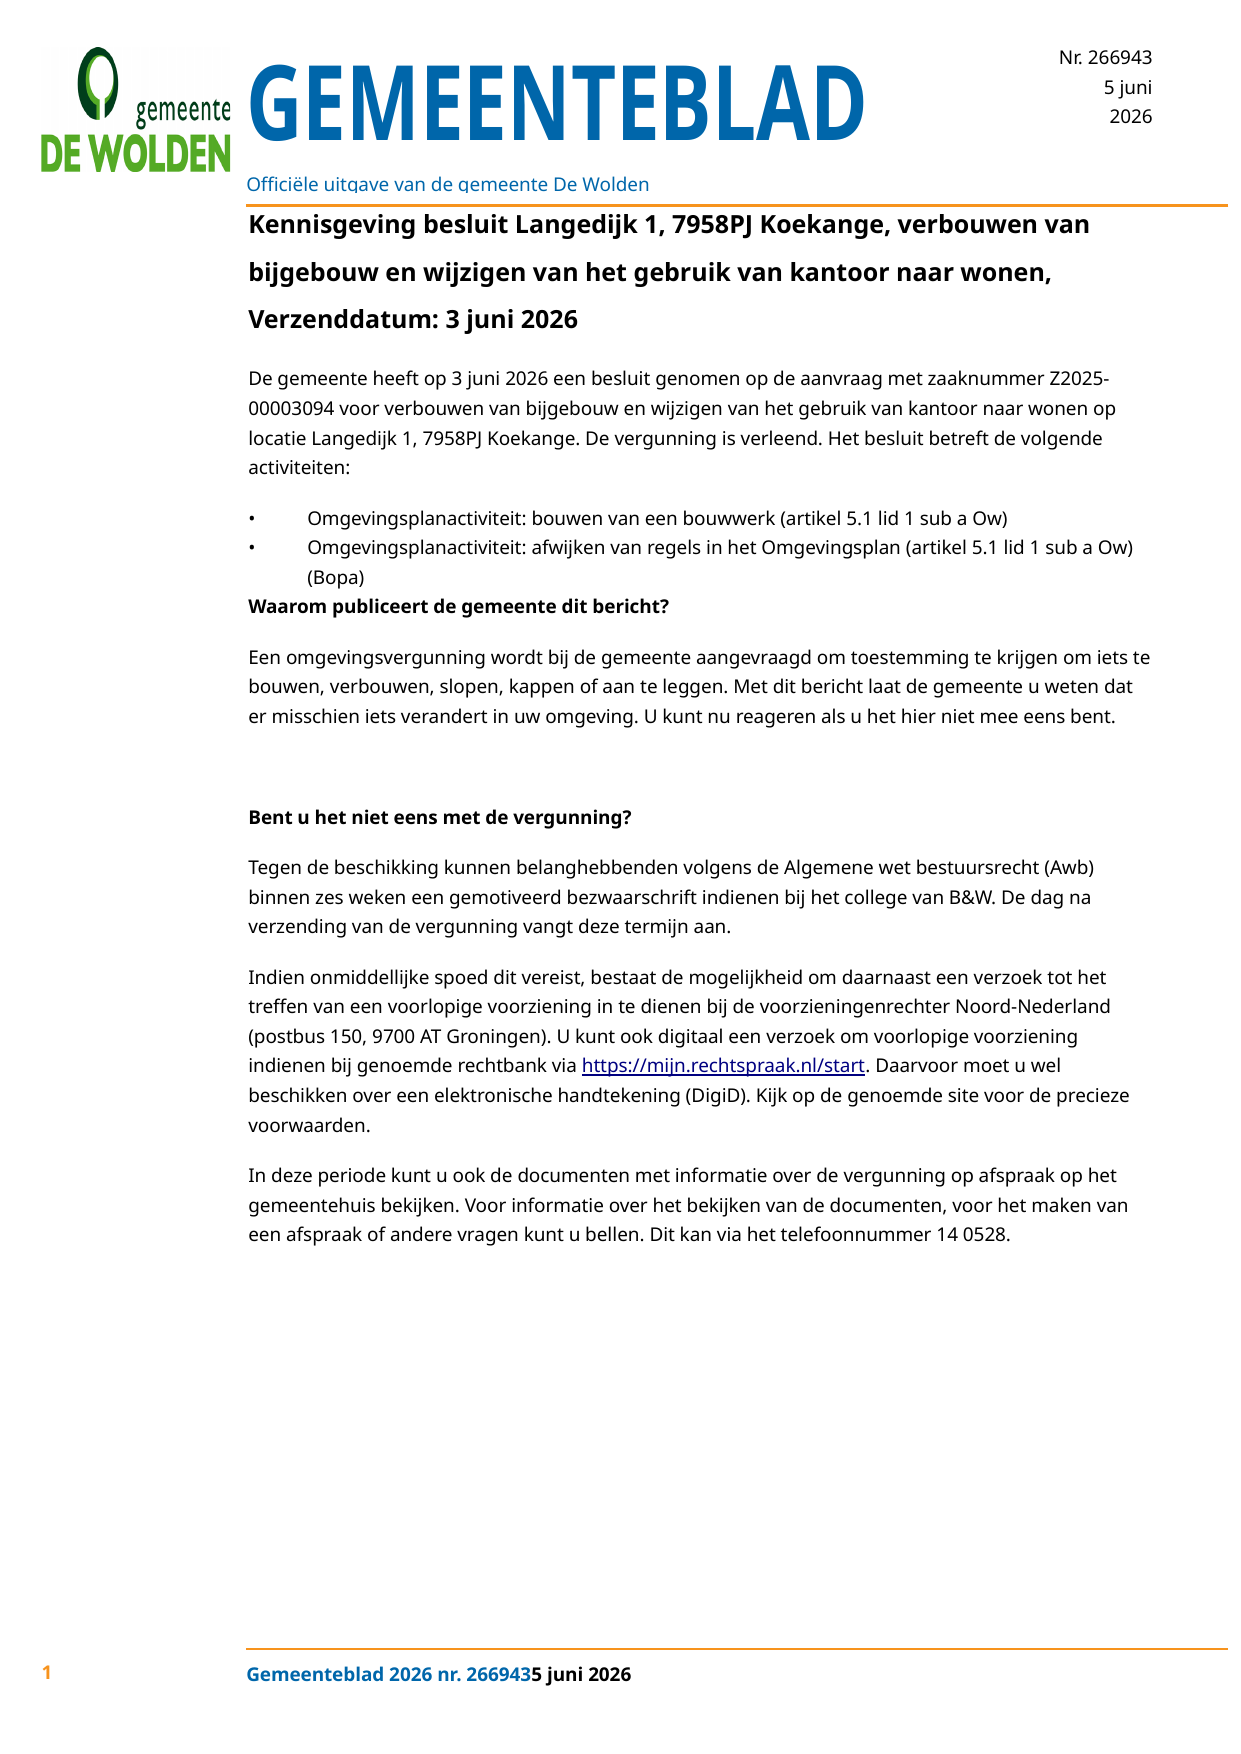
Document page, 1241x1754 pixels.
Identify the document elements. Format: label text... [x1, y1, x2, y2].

text Indien onmiddellijke spoed dit vereist, bestaat de mogelijkheid om daarnaast een verzoek tot het treffen van een voorlopige voorziening in te dienen bij de voorzieningenrechter Noord-Nederland (postbus 150, 9700 AT Groningen). U kunt ook digitaal een verzoek om voorlopige voorziening indienen bij genoemde rechtbank via https://mijn.rechtspraak.nl/start. Daarvoor moet u wel beschikken over een elektronische handtekening (DigiD). Kijk op de genoemde site voor de precieze voorwaarden. [248, 964, 1152, 1137]
picture [41, 47, 231, 172]
text Bent u het niet eens met de vergunning? [248, 804, 1152, 829]
text Waarom publiceert de gemeente dit bericht? [248, 593, 1152, 619]
text Kennisgeving besluit Langedijk 1, 7958PJ Koekange, verbouwen van bijgebouw en wijzigen van het gebruik van kantoor naar wonen, Verzenddatum: 3 juni 2026 [248, 207, 1152, 336]
text Tegen de beschikking kunnen belanghebbenden volgens de Algemene wet bestuursrecht (Awb) binnen zes weken een gemotiveerd bezwaarschrift indienen bij het college van B&W. De dag na verzending van de vergunning vangt deze termijn aan. [248, 854, 1152, 939]
text De gemeente heeft op 3 juni 2026 een besluit genomen op de aanvraag met zaaknummer Z2025-00003094 voor verbouwen van bijgebouw en wijzigen van het gebruik van kantoor naar wonen op locatie Langedijk 1, 7958PJ Koekange. De vergunning is verleend. Het besluit betreft de volgende activiteiten: [248, 366, 1152, 480]
text Een omgevingsvergunning wordt bij de gemeente aangevraagd om toestemming te krijgen om iets te bouwen, verbouwen, slopen, kappen of aan te leggen. Met dit bericht laat de gemeente u weten dat er misschien iets verandert in uw omgeving. U kunt nu reageren als u het hier niet mee eens bent. [248, 644, 1152, 729]
text In deze periode kunt u ook de documenten met informatie over de vergunning op afspraak op het gemeentehuis bekijken. Voor informatie over het bekijken van de documenten, voor het maken van een afspraak of andere vragen kunt u bellen. Dit kan via het telefoonnummer 14 0528. [248, 1162, 1152, 1247]
list Omgevingsplanactiviteit: bouwen van een bouwwerk (artikel 5.1 lid 1 sub a Ow) [248, 505, 1152, 530]
list Omgevingsplanactiviteit: afwijken van regels in het Omgevingsplan (artikel 5.1 lid 1 sub a Ow) (Bopa) [248, 534, 1152, 589]
